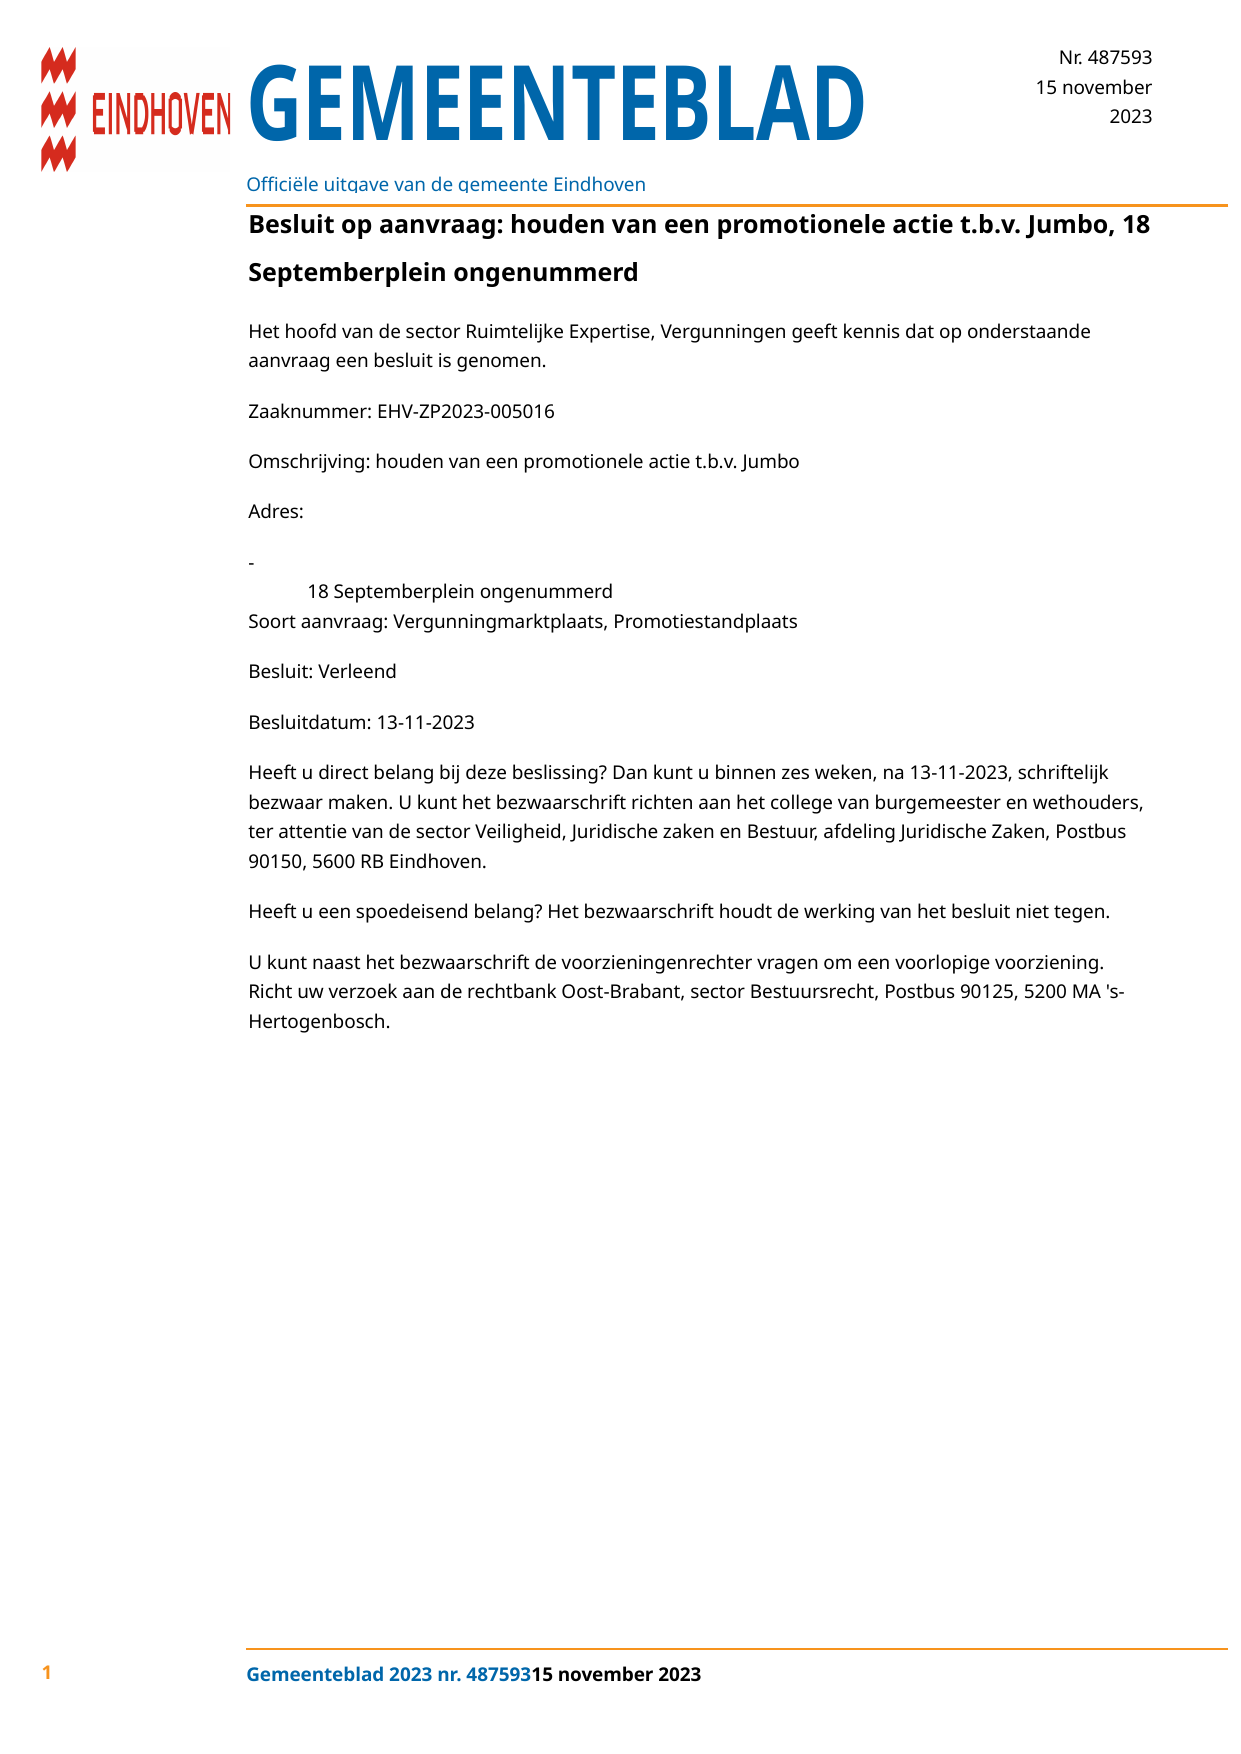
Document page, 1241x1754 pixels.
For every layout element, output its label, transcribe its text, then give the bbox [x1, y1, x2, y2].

text Heeft u direct belang bij deze beslissing? Dan kunt u binnen zes weken, na 13-11-2023, schriftelijk bezwaar maken. U kunt het bezwaarschrift richten aan het college van burgemeester en wethouders, ter attentie van de sector Veiligheid, Juridische zaken en Bestuur, afdeling Juridische Zaken, Postbus 90150, 5600 RB Eindhoven. [248, 759, 1152, 874]
picture [41, 47, 231, 172]
text Besluitdatum: 13-11-2023 [248, 709, 1152, 735]
text Zaaknummer: EHV-ZP2023-005016 [248, 398, 1152, 424]
text Soort aanvraag: Vergunningmarktplaats, Promotiestandplaats [248, 608, 1152, 634]
text Besluit op aanvraag: houden van een promotionele actie t.b.v. Jumbo, 18 Septemberplein ongenummerd [248, 207, 1152, 288]
text Besluit: Verleend [248, 659, 1152, 684]
text Het hoofd van de sector Ruimtelijke Expertise, Vergunningen geeft kennis dat op onderstaande aanvraag een besluit is genomen. [248, 318, 1152, 373]
list 18 Septemberplein ongenummerd [248, 579, 1152, 604]
text Heeft u een spoedeisend belang? Het bezwaarschrift houdt de werking van het besluit niet tegen. [248, 899, 1152, 924]
text Adres: [248, 499, 1152, 524]
text U kunt naast het bezwaarschrift de voorzieningenrechter vragen om een voorlopige voorziening. Richt uw verzoek aan de rechtbank Oost-Brabant, sector Bestuursrecht, Postbus 90125, 5200 MA 's-Hertogenbosch. [248, 949, 1152, 1034]
text Omschrijving: houden van een promotionele actie t.b.v. Jumbo [248, 448, 1152, 474]
